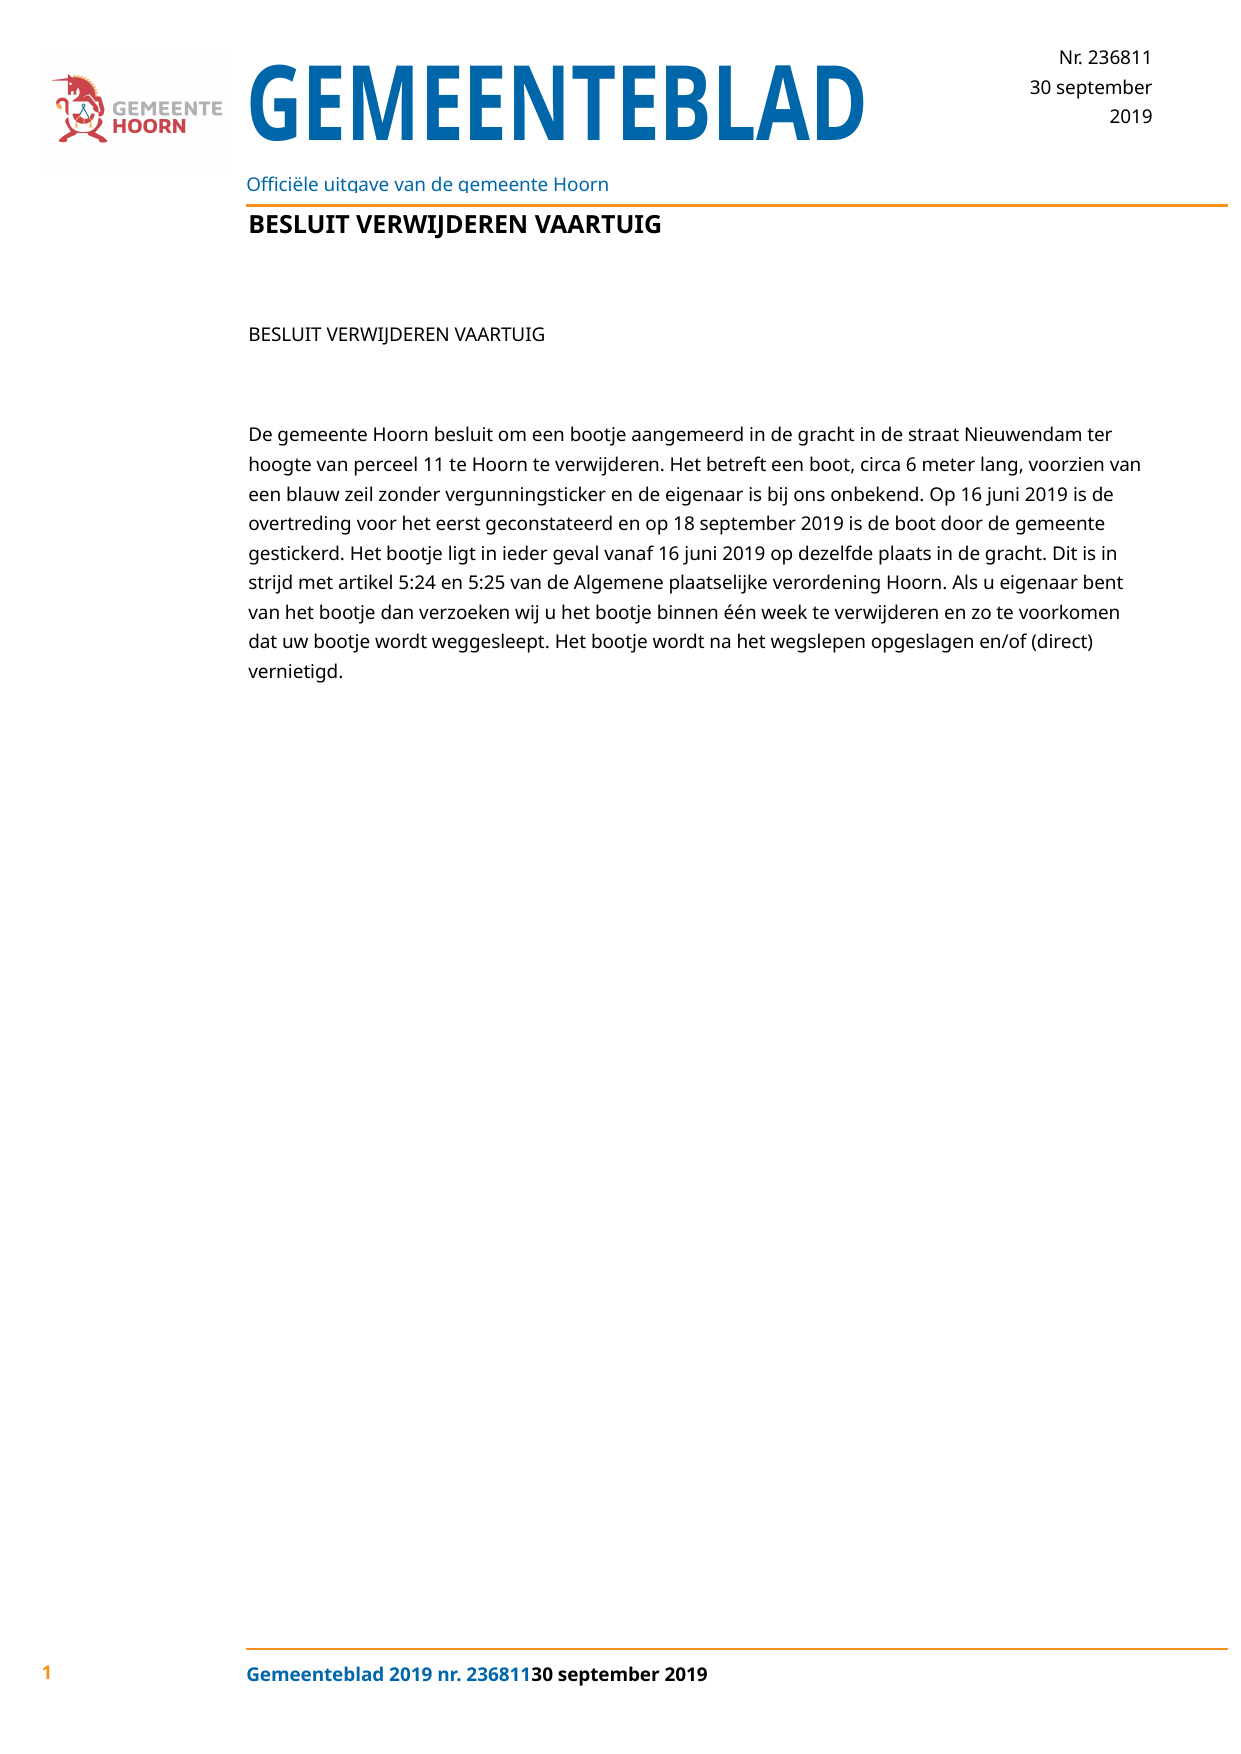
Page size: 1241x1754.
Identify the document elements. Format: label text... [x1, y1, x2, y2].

picture [41, 47, 231, 172]
text BESLUIT VERWIJDEREN VAARTUIG [248, 207, 1152, 241]
text De gemeente Hoorn besluit om een bootje aangemeerd in de gracht in de straat Nieuwendam ter hoogte van perceel 11 te Hoorn te verwijderen. Het betreft een boot, circa 6 meter lang, voorzien van een blauw zeil zonder vergunningsticker en de eigenaar is bij ons onbekend. Op 16 juni 2019 is de overtreding voor het eerst geconstateerd en op 18 september 2019 is de boot door de gemeente gestickerd. Het bootje ligt in ieder geval vanaf 16 juni 2019 op dezelfde plaats in de gracht. Dit is in strijd met artikel 5:24 en 5:25 van de Algemene plaatselijke verordening Hoorn. Als u eigenaar bent van het bootje dan verzoeken wij u het bootje binnen één week te verwijderen en zo te voorkomen dat uw bootje wordt weggesleept. Het bootje wordt na het wegslepen opgeslagen en/of (direct) vernietigd. [248, 422, 1152, 684]
text BESLUIT VERWIJDEREN VAARTUIG [248, 321, 1152, 346]
